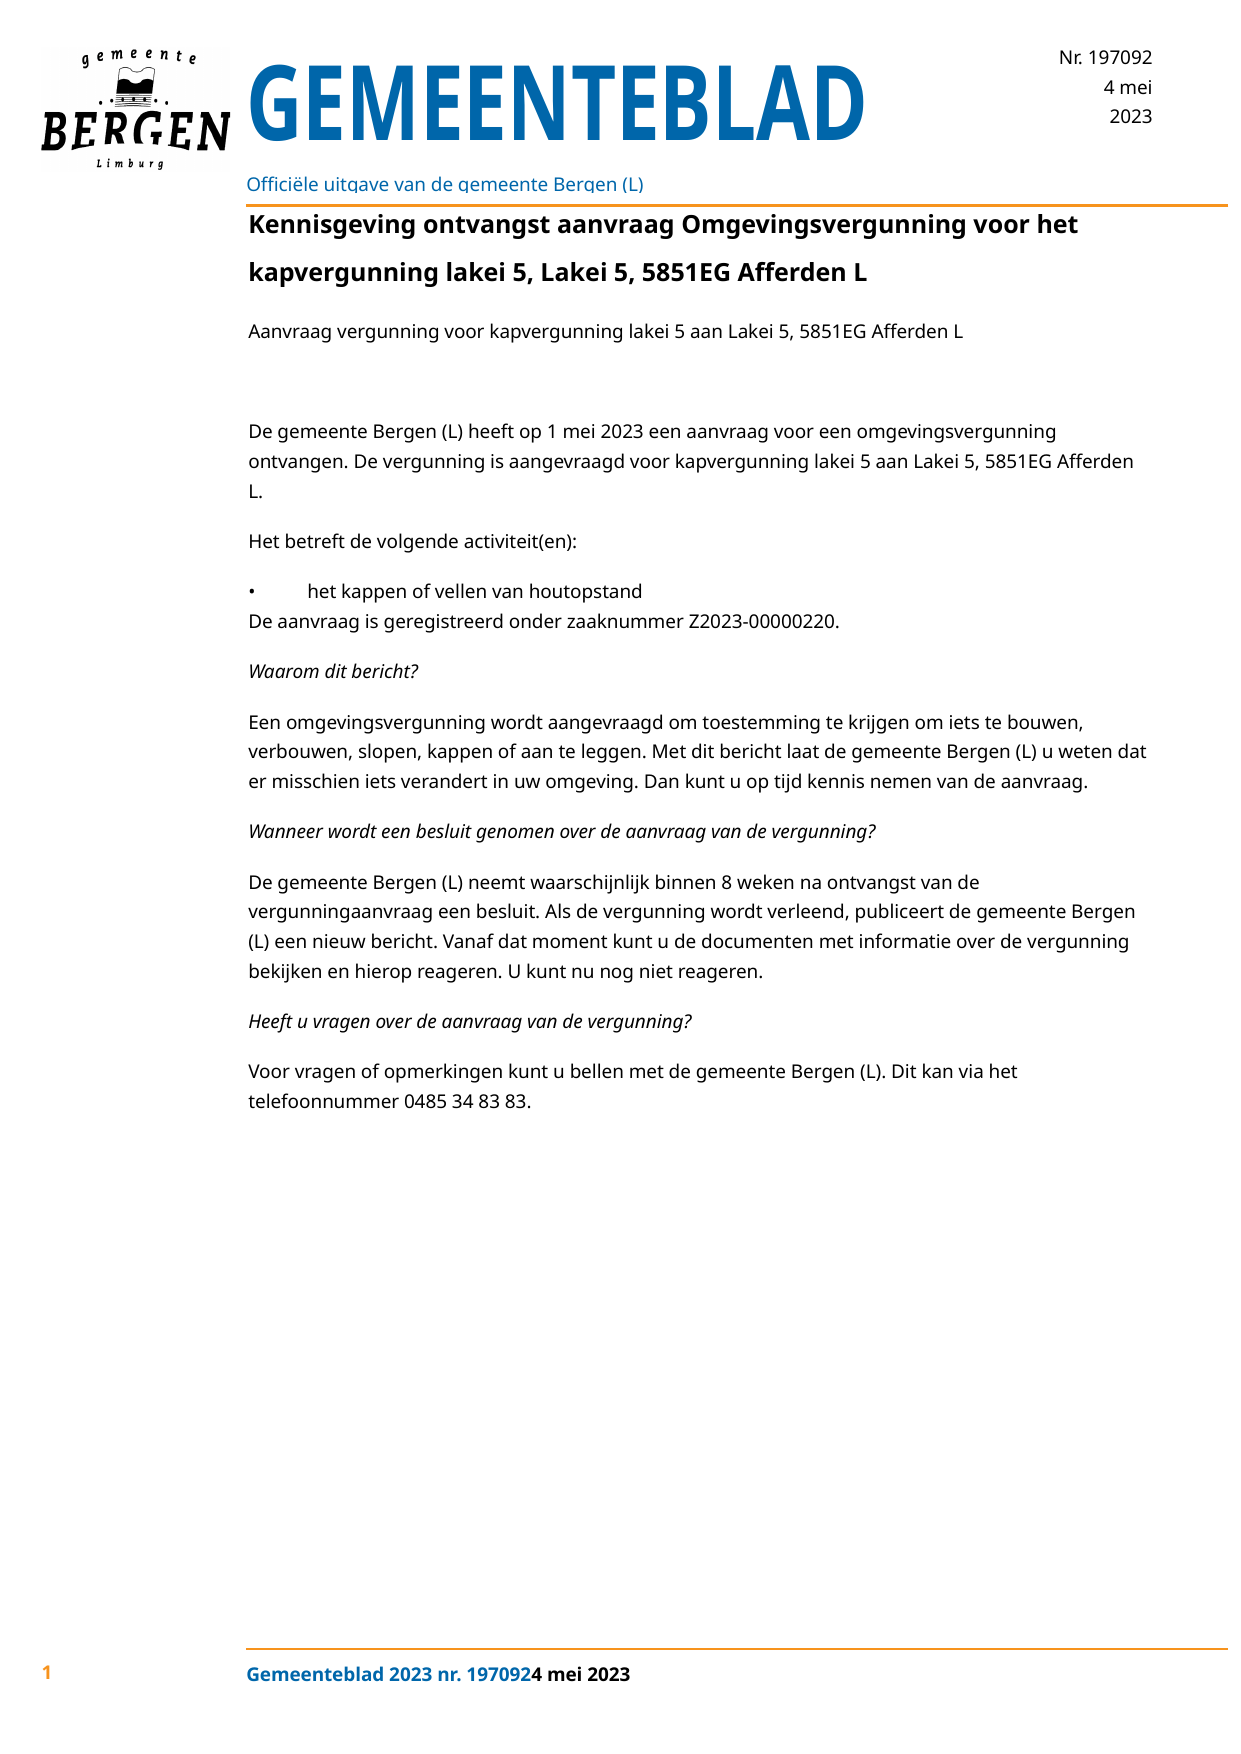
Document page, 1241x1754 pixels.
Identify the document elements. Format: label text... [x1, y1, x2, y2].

picture [41, 47, 231, 172]
text De aanvraag is geregistreerd onder zaaknummer Z2023-00000220. [248, 608, 1152, 634]
text Kennisgeving ontvangst aanvraag Omgevingsvergunning voor het kapvergunning lakei 5, Lakei 5, 5851EG Afferden L [248, 207, 1152, 288]
text Aanvraag vergunning voor kapvergunning lakei 5 aan Lakei 5, 5851EG Afferden L [248, 318, 1152, 344]
text Een omgevingsvergunning wordt aangevraagd om toestemming te krijgen om iets te bouwen, verbouwen, slopen, kappen of aan te leggen. Met dit bericht laat de gemeente Bergen (L) u weten dat er misschien iets verandert in uw omgeving. Dan kunt u op tijd kennis nemen van de aanvraag. [248, 709, 1152, 794]
text De gemeente Bergen (L) neemt waarschijnlijk binnen 8 weken na ontvangst van de vergunningaanvraag een besluit. Als de vergunning wordt verleend, publiceert de gemeente Bergen (L) een nieuw bericht. Vanaf dat moment kunt u de documenten met informatie over de vergunning bekijken en hierop reageren. U kunt nu nog niet reageren. [248, 869, 1152, 984]
list het kappen of vellen van houtopstand [248, 579, 1152, 604]
text De gemeente Bergen (L) heeft op 1 mei 2023 een aanvraag voor een omgevingsvergunning ontvangen. De vergunning is aangevraagd voor kapvergunning lakei 5 aan Lakei 5, 5851EG Afferden L. [248, 419, 1152, 504]
text Heeft u vragen over de aanvraag van de vergunning? [248, 1008, 1152, 1034]
text Waarom dit bericht? [248, 659, 1152, 684]
text Wanneer wordt een besluit genomen over de aanvraag van de vergunning? [248, 819, 1152, 844]
text Het betreft de volgende activiteit(en): [248, 528, 1152, 554]
text Voor vragen of opmerkingen kunt u bellen met de gemeente Bergen (L). Dit kan via het telefoonnummer 0485 34 83 83. [248, 1059, 1152, 1114]
